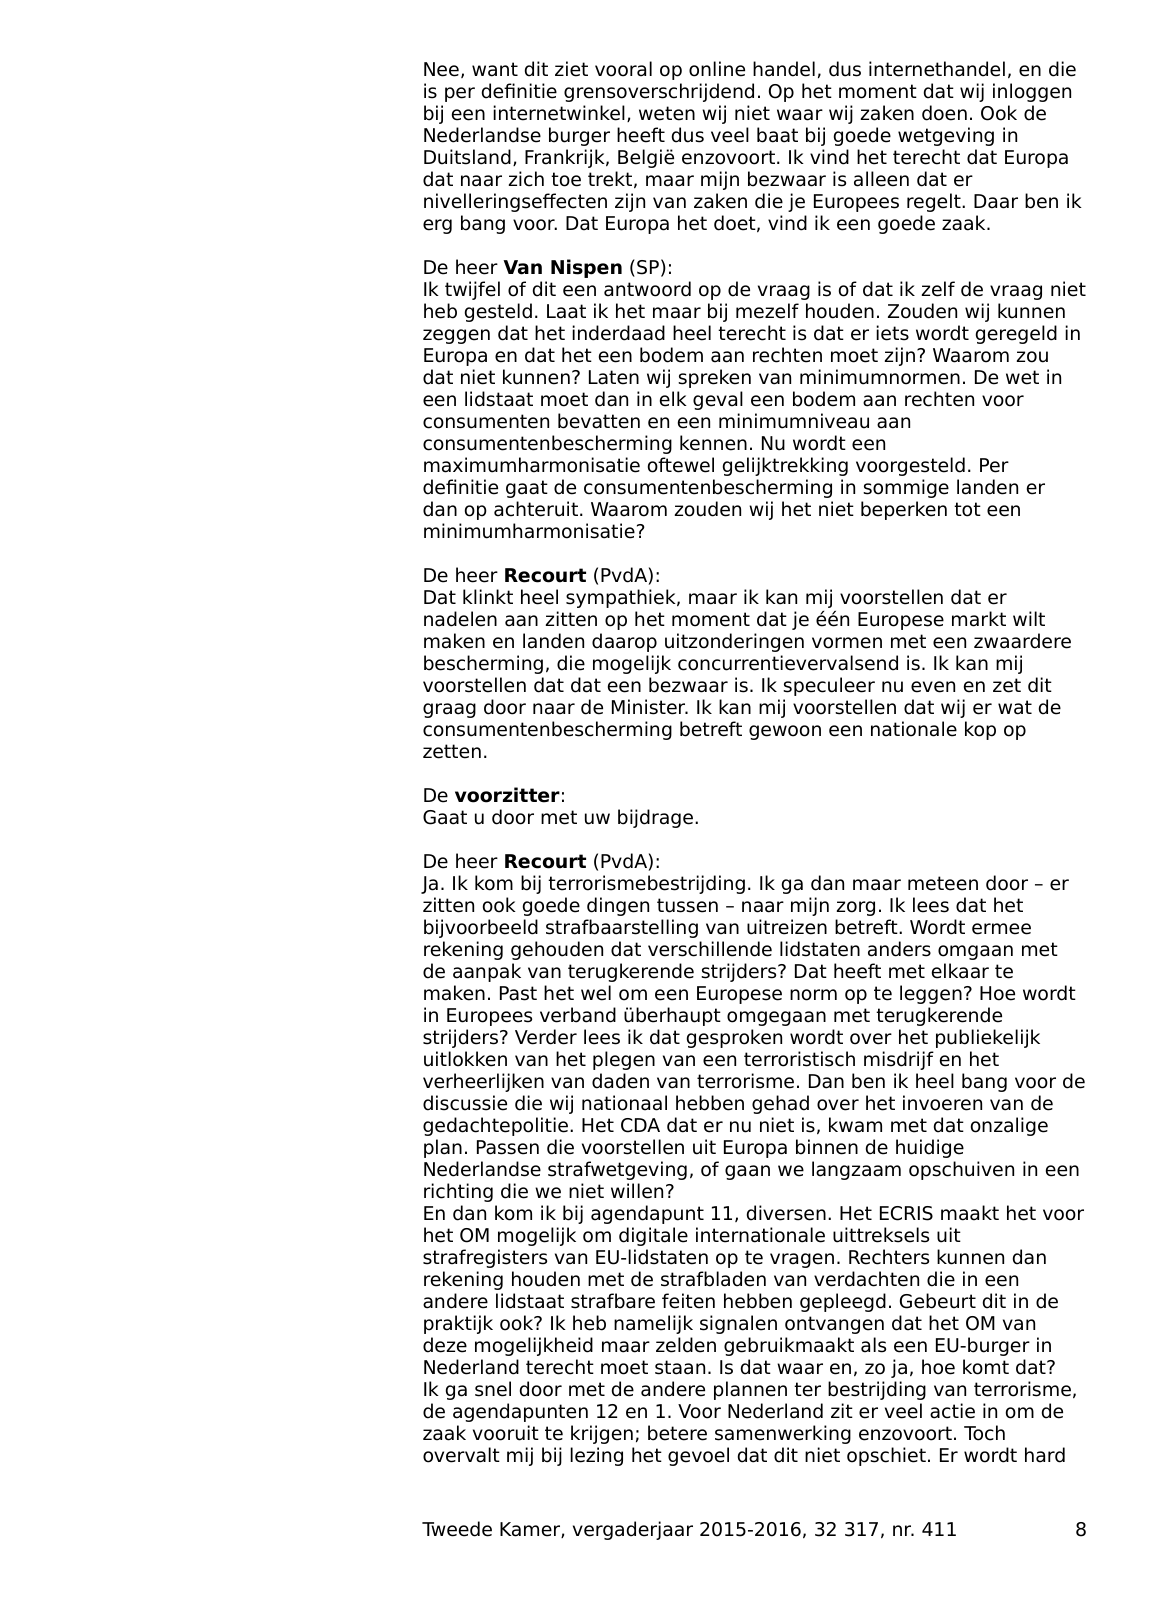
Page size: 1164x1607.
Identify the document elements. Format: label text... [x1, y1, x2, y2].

text De heer Recourt (PvdA): [422, 851, 1087, 873]
text En dan kom ik bij agendapunt 11, diversen. Het ECRIS maakt het voor het OM mogelijk om digitale internationale uittreksels uit strafregisters van EU-lidstaten op te vragen. Rechters kunnen dan rekening houden met de strafbladen van verdachten die in een andere lidstaat strafbare feiten hebben gepleegd. Gebeurt dit in de praktijk ook? Ik heb namelijk signalen ontvangen dat het OM van deze mogelijkheid maar zelden gebruikmaakt als een EU-burger in Nederland terecht moet staan. Is dat waar en, zo ja, hoe komt dat? [422, 1203, 1087, 1379]
text Ik twijfel of dit een antwoord op de vraag is of dat ik zelf de vraag niet heb gesteld. Laat ik het maar bij mezelf houden. Zouden wij kunnen zeggen dat het inderdaad heel terecht is dat er iets wordt geregeld in Europa en dat het een bodem aan rechten moet zijn? Waarom zou dat niet kunnen? Laten wij spreken van minimumnormen. De wet in een lidstaat moet dan in elk geval een bodem aan rechten voor consumenten bevatten en een minimumniveau aan consumentenbescherming kennen. Nu wordt een maximumharmonisatie oftewel gelijktrekking voorgesteld. Per definitie gaat de consumentenbescherming in sommige landen er dan op achteruit. Waarom zouden wij het niet beperken tot een minimumharmonisatie? [422, 279, 1087, 543]
text De heer Recourt (PvdA): [422, 565, 1087, 587]
text De heer Van Nispen (SP): [422, 257, 1087, 279]
text Ik ga snel door met de andere plannen ter bestrijding van terrorisme, de agendapunten 12 en 1. Voor Nederland zit er veel actie in om de zaak vooruit te krijgen; betere samenwerking enzovoort. Toch overvalt mij bij lezing het gevoel dat dit niet opschiet. Er wordt hard [422, 1379, 1087, 1467]
text Gaat u door met uw bijdrage. [422, 807, 1087, 829]
text De voorzitter: [422, 785, 1087, 807]
text Ja. Ik kom bij terrorismebestrijding. Ik ga dan maar meteen door – er zitten ook goede dingen tussen – naar mijn zorg. Ik lees dat het bijvoorbeeld strafbaarstelling van uitreizen betreft. Wordt ermee rekening gehouden dat verschillende lidstaten anders omgaan met de aanpak van terugkerende strijders? Dat heeft met elkaar te maken. Past het wel om een Europese norm op te leggen? Hoe wordt in Europees verband überhaupt omgegaan met terugkerende strijders? Verder lees ik dat gesproken wordt over het publiekelijk uitlokken van het plegen van een terroristisch misdrijf en het verheerlijken van daden van terrorisme. Dan ben ik heel bang voor de discussie die wij nationaal hebben gehad over het invoeren van de gedachtepolitie. Het CDA dat er nu niet is, kwam met dat onzalige plan. Passen die voorstellen uit Europa binnen de huidige Nederlandse strafwetgeving, of gaan we langzaam opschuiven in een richting die we niet willen? [422, 873, 1087, 1203]
text Dat klinkt heel sympathiek, maar ik kan mij voorstellen dat er nadelen aan zitten op het moment dat je één Europese markt wilt maken en landen daarop uitzonderingen vormen met een zwaardere bescherming, die mogelijk concurrentievervalsend is. Ik kan mij voorstellen dat dat een bezwaar is. Ik speculeer nu even en zet dit graag door naar de Minister. Ik kan mij voorstellen dat wij er wat de consumentenbescherming betreft gewoon een nationale kop op zetten. [422, 587, 1087, 763]
text Nee, want dit ziet vooral op online handel, dus internethandel, en die is per definitie grensoverschrijdend. Op het moment dat wij inloggen bij een internetwinkel, weten wij niet waar wij zaken doen. Ook de Nederlandse burger heeft dus veel baat bij goede wetgeving in Duitsland, Frankrijk, België enzovoort. Ik vind het terecht dat Europa dat naar zich toe trekt, maar mijn bezwaar is alleen dat er nivelleringseffecten zijn van zaken die je Europees regelt. Daar ben ik erg bang voor. Dat Europa het doet, vind ik een goede zaak. [422, 59, 1087, 235]
